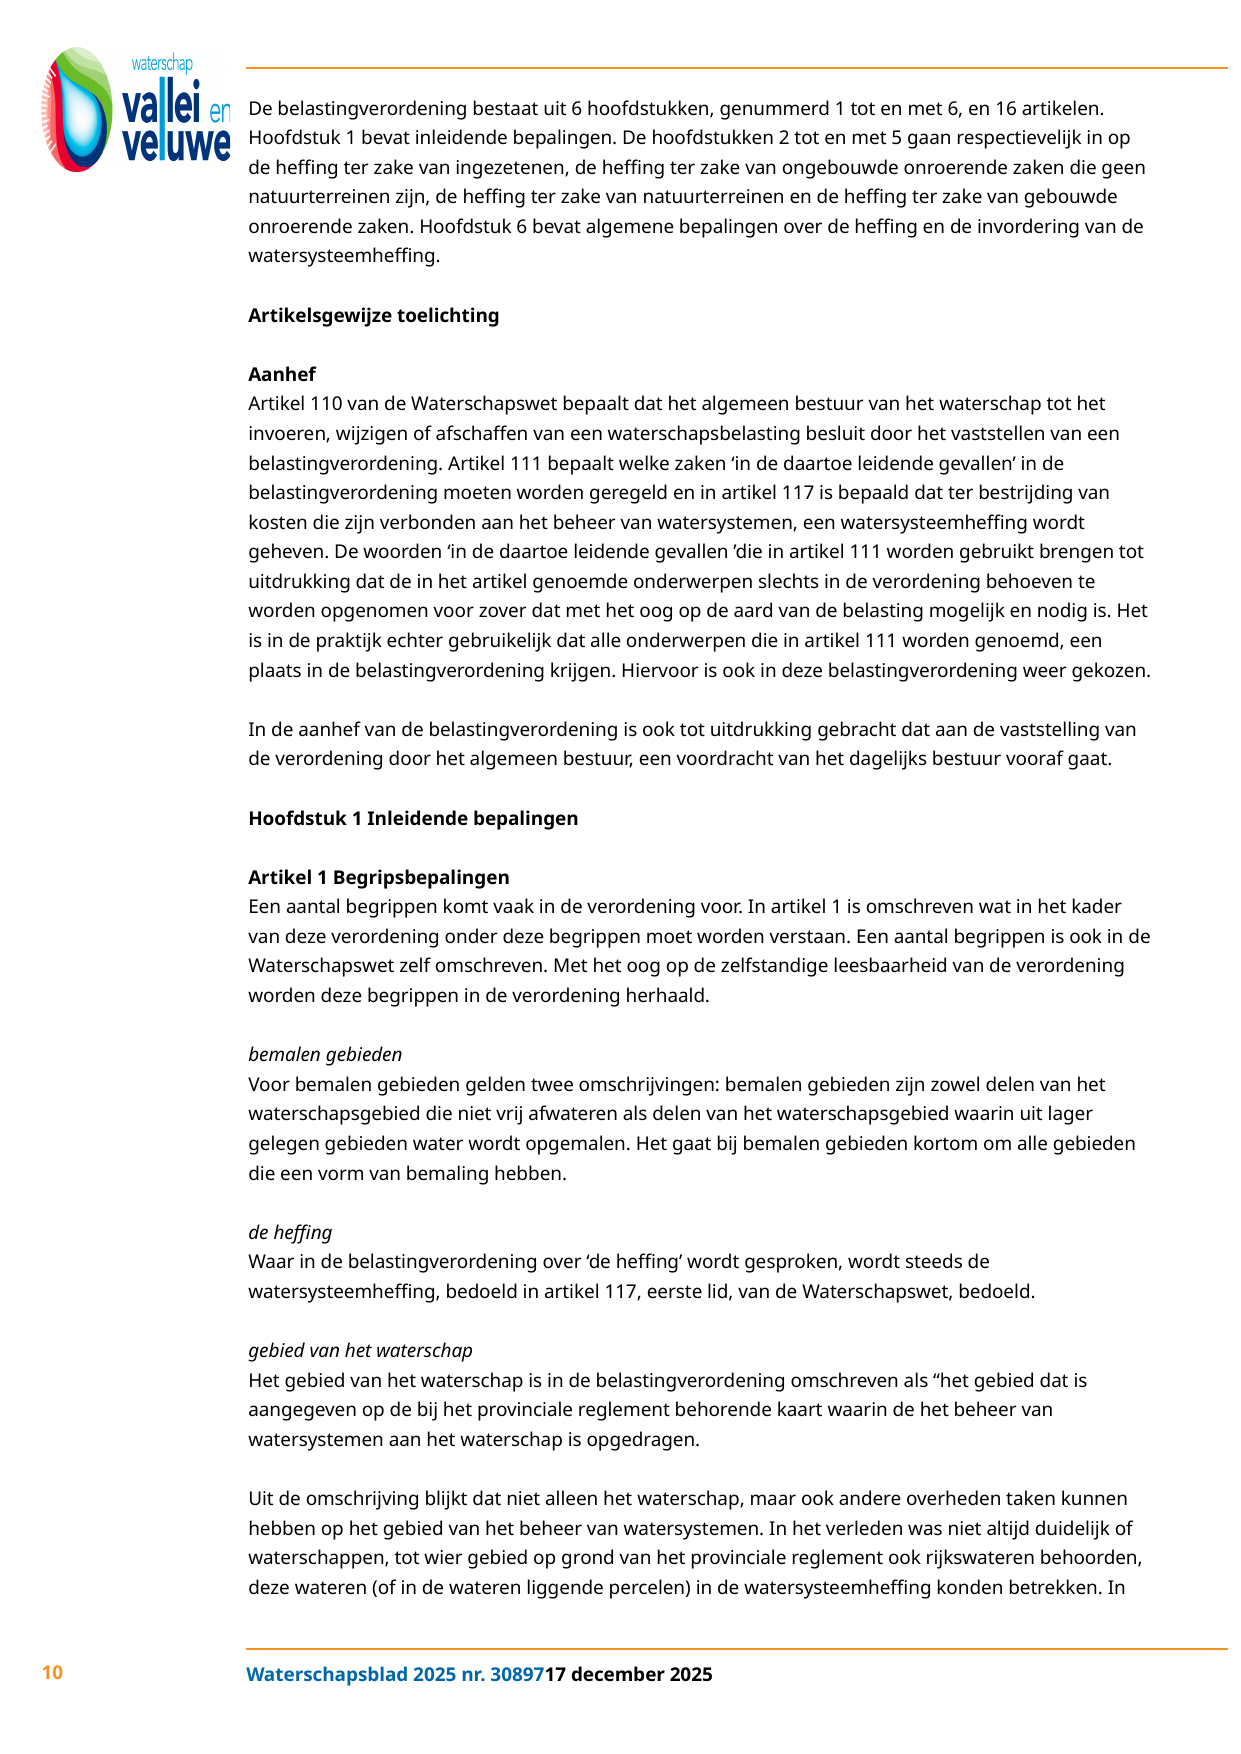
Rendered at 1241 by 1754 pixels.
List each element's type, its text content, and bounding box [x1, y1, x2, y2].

text Het gebied van het waterschap is in de belastingverordening omschreven als “het gebied dat is aangegeven op de bij het provinciale reglement behorende kaart waarin de het beheer van watersystemen aan het waterschap is opgedragen. [248, 1367, 1152, 1452]
text Artikel 110 van de Waterschapswet bepaalt dat het algemeen bestuur van het waterschap tot het invoeren, wijzigen of afschaffen van een waterschapsbelasting besluit door het vaststellen van een belastingverordening. Artikel 111 bepaalt welke zaken ‘in de daartoe leidende gevallen’ in de belastingverordening moeten worden geregeld en in artikel 117 is bepaald dat ter bestrijding van kosten die zijn verbonden aan het beheer van watersystemen, een watersysteemheffing wordt geheven. De woorden ‘in de daartoe leidende gevallen ’die in artikel 111 worden gebruikt brengen tot uitdrukking dat de in het artikel genoemde onderwerpen slechts in de verordening behoeven te worden opgenomen voor zover dat met het oog op de aard van de belasting mogelijk en nodig is. Het is in de praktijk echter gebruikelijk dat alle onderwerpen die in artikel 111 worden genoemd, een plaats in de belastingverordening krijgen. Hiervoor is ook in deze belastingverordening weer gekozen. [248, 391, 1152, 683]
text De belastingverordening bestaat uit 6 hoofdstukken, genummerd 1 tot en met 6, en 16 artikelen. Hoofdstuk 1 bevat inleidende bepalingen. De hoofdstukken 2 tot en met 5 gaan respectievelijk in op de heffing ter zake van ingezetenen, de heffing ter zake van ongebouwde onroerende zaken die geen natuurterreinen zijn, de heffing ter zake van natuurterreinen en de heffing ter zake van gebouwde onroerende zaken. Hoofdstuk 6 bevat algemene bepalingen over de heffing en de invordering van de watersysteemheffing. [248, 95, 1152, 268]
picture [41, 47, 231, 172]
text Artikelsgewijze toelichting [248, 302, 1152, 328]
text Waar in de belastingverordening over ‘de heffing’ wordt gesproken, wordt steeds de watersysteemheffing, bedoeld in artikel 117, eerste lid, van de Waterschapswet, bedoeld. [248, 1248, 1152, 1304]
text Een aantal begrippen komt vaak in de verordening voor. In artikel 1 is omschreven wat in het kader van deze verordening onder deze begrippen moet worden verstaan. Een aantal begrippen is ook in de Waterschapswet zelf omschreven. Met het oog op de zelfstandige leesbaarheid van de verordening worden deze begrippen in de verordening herhaald. [248, 893, 1152, 1008]
text In de aanhef van de belastingverordening is ook tot uitdrukking gebracht dat aan de vaststelling van de verordening door het algemeen bestuur, een voordracht van het dagelijks bestuur vooraf gaat. [248, 716, 1152, 771]
text Aanhef [248, 361, 1152, 387]
text gebied van het waterschap [248, 1337, 1152, 1363]
text Voor bemalen gebieden gelden twee omschrijvingen: bemalen gebieden zijn zowel delen van het waterschapsgebied die niet vrij afwateren als delen van het waterschapsgebied waarin uit lager gelegen gebieden water wordt opgemalen. Het gaat bij bemalen gebieden kortom om alle gebieden die een vorm van bemaling hebben. [248, 1071, 1152, 1186]
text Uit de omschrijving blijkt dat niet alleen het waterschap, maar ook andere overheden taken kunnen hebben op het gebied van het beheer van watersystemen. In het verleden was niet altijd duidelijk of waterschappen, tot wier gebied op grond van het provinciale reglement ook rijkswateren behoorden, deze wateren (of in de wateren liggende percelen) in de watersysteemheffing konden betrekken. In [248, 1485, 1152, 1600]
text Artikel 1 Begripsbepalingen [248, 864, 1152, 890]
text bemalen gebieden [248, 1041, 1152, 1067]
text Hoofdstuk 1 Inleidende bepalingen [248, 805, 1152, 831]
text de heffing [248, 1219, 1152, 1245]
